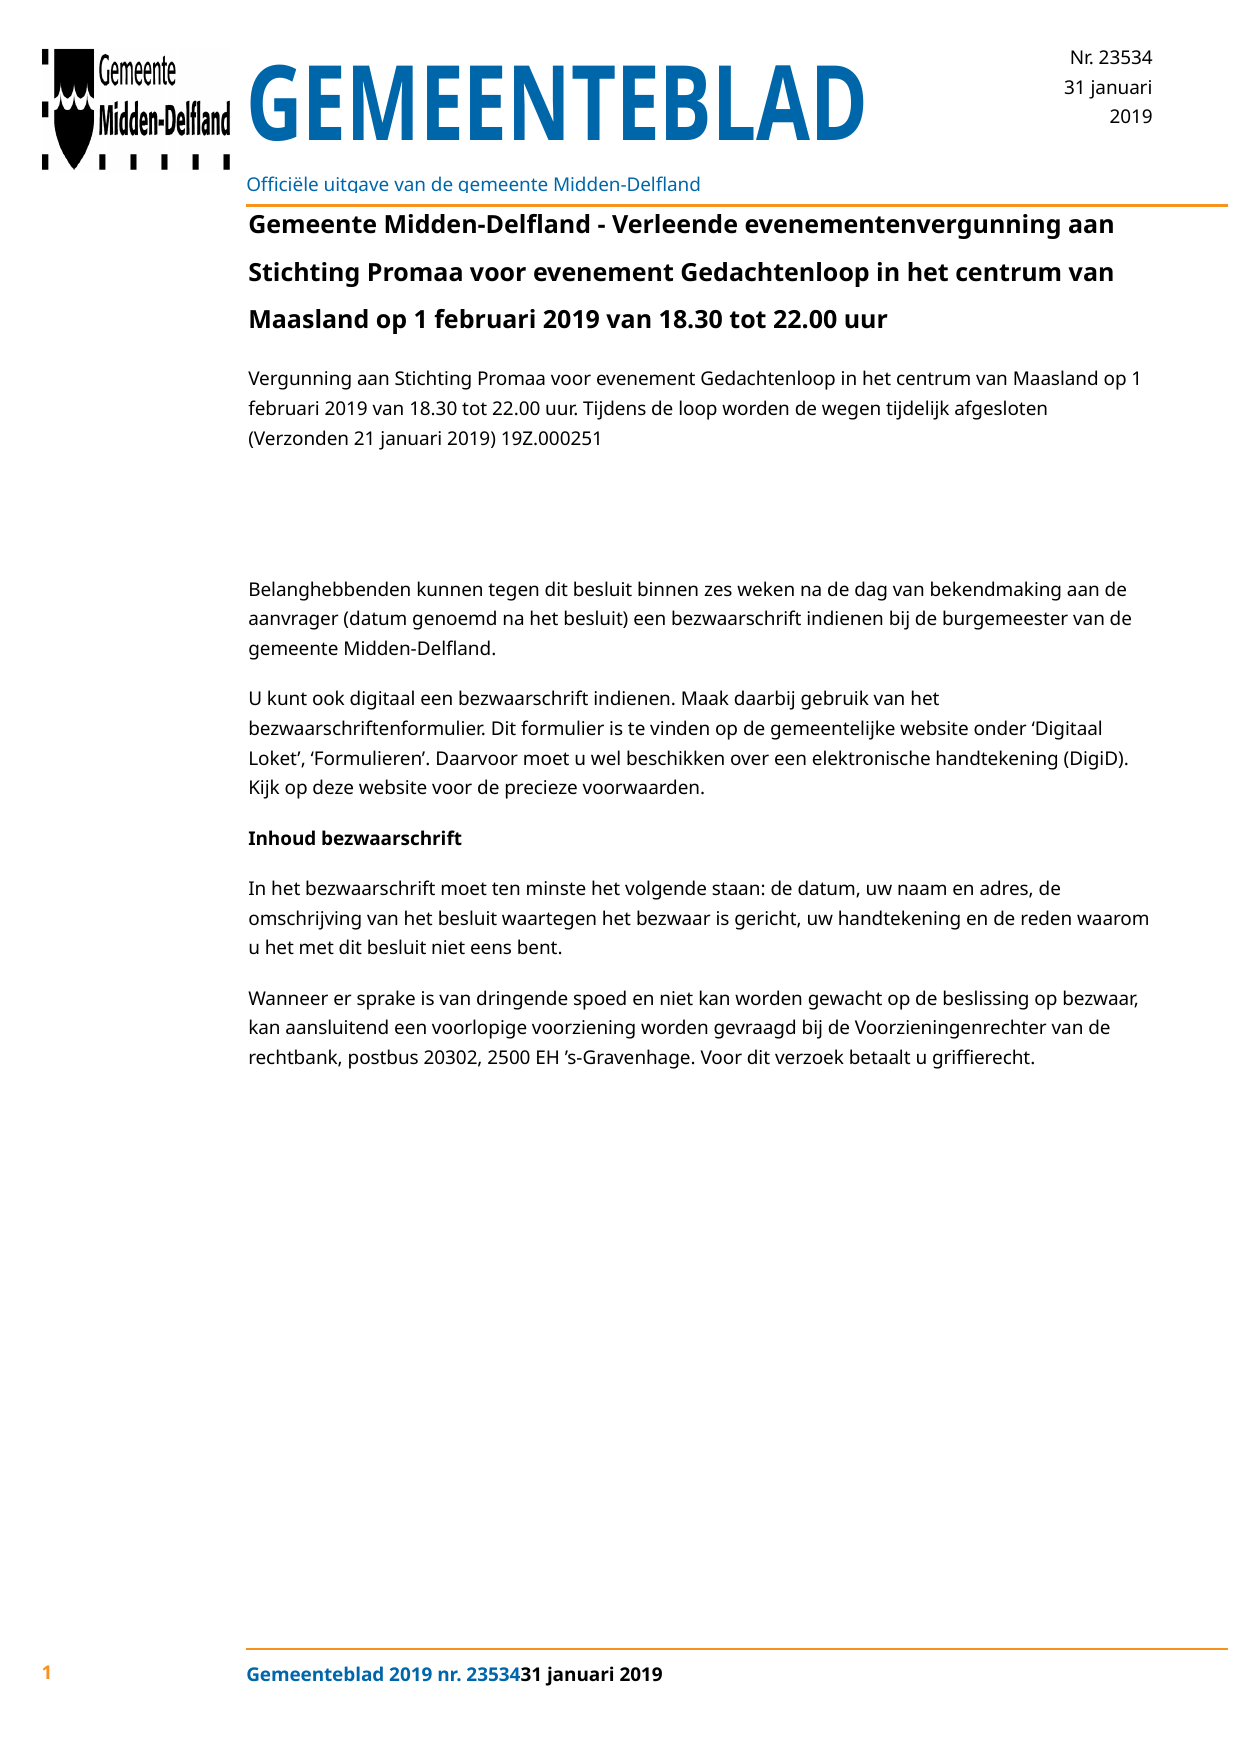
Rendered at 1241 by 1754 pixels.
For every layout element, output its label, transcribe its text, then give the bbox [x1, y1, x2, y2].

text Inhoud bezwaarschrift [248, 825, 1152, 850]
text Wanneer er sprake is van dringende spoed en niet kan worden gewacht op de beslissing op bezwaar, kan aansluitend een voorlopige voorziening worden gevraagd bij de Voorzieningenrechter van de rechtbank, postbus 20302, 2500 EH ’s-Gravenhage. Voor dit verzoek betaalt u griffierecht. [248, 985, 1152, 1069]
text In het bezwaarschrift moet ten minste het volgende staan: de datum, uw naam en adres, de omschrijving van het besluit waartegen het bezwaar is gericht, uw handtekening en de reden waarom u het met dit besluit niet eens bent. [248, 875, 1152, 960]
text Gemeente Midden-Delfland - Verleende evenementenvergunning aan Stichting Promaa voor evenement Gedachtenloop in het centrum van Maasland op 1 februari 2019 van 18.30 tot 22.00 uur [248, 207, 1152, 336]
text Vergunning aan Stichting Promaa voor evenement Gedachtenloop in het centrum van Maasland op 1 februari 2019 van 18.30 tot 22.00 uur. Tijdens de loop worden de wegen tijdelijk afgesloten (Verzonden 21 januari 2019) 19Z.000251 [248, 366, 1152, 450]
picture [41, 47, 231, 172]
text Belanghebbenden kunnen tegen dit besluit binnen zes weken na de dag van bekendmaking aan de aanvrager (datum genoemd na het besluit) een bezwaarschrift indienen bij de burgemeester van de gemeente Midden-Delfland. [248, 576, 1152, 661]
text U kunt ook digitaal een bezwaarschrift indienen. Maak daarbij gebruik van het bezwaarschriftenformulier. Dit formulier is te vinden op de gemeentelijke website onder ‘Digitaal Loket’, ‘Formulieren’. Daarvoor moet u wel beschikken over een elektronische handtekening (DigiD). Kijk op deze website voor de precieze voorwaarden. [248, 686, 1152, 800]
